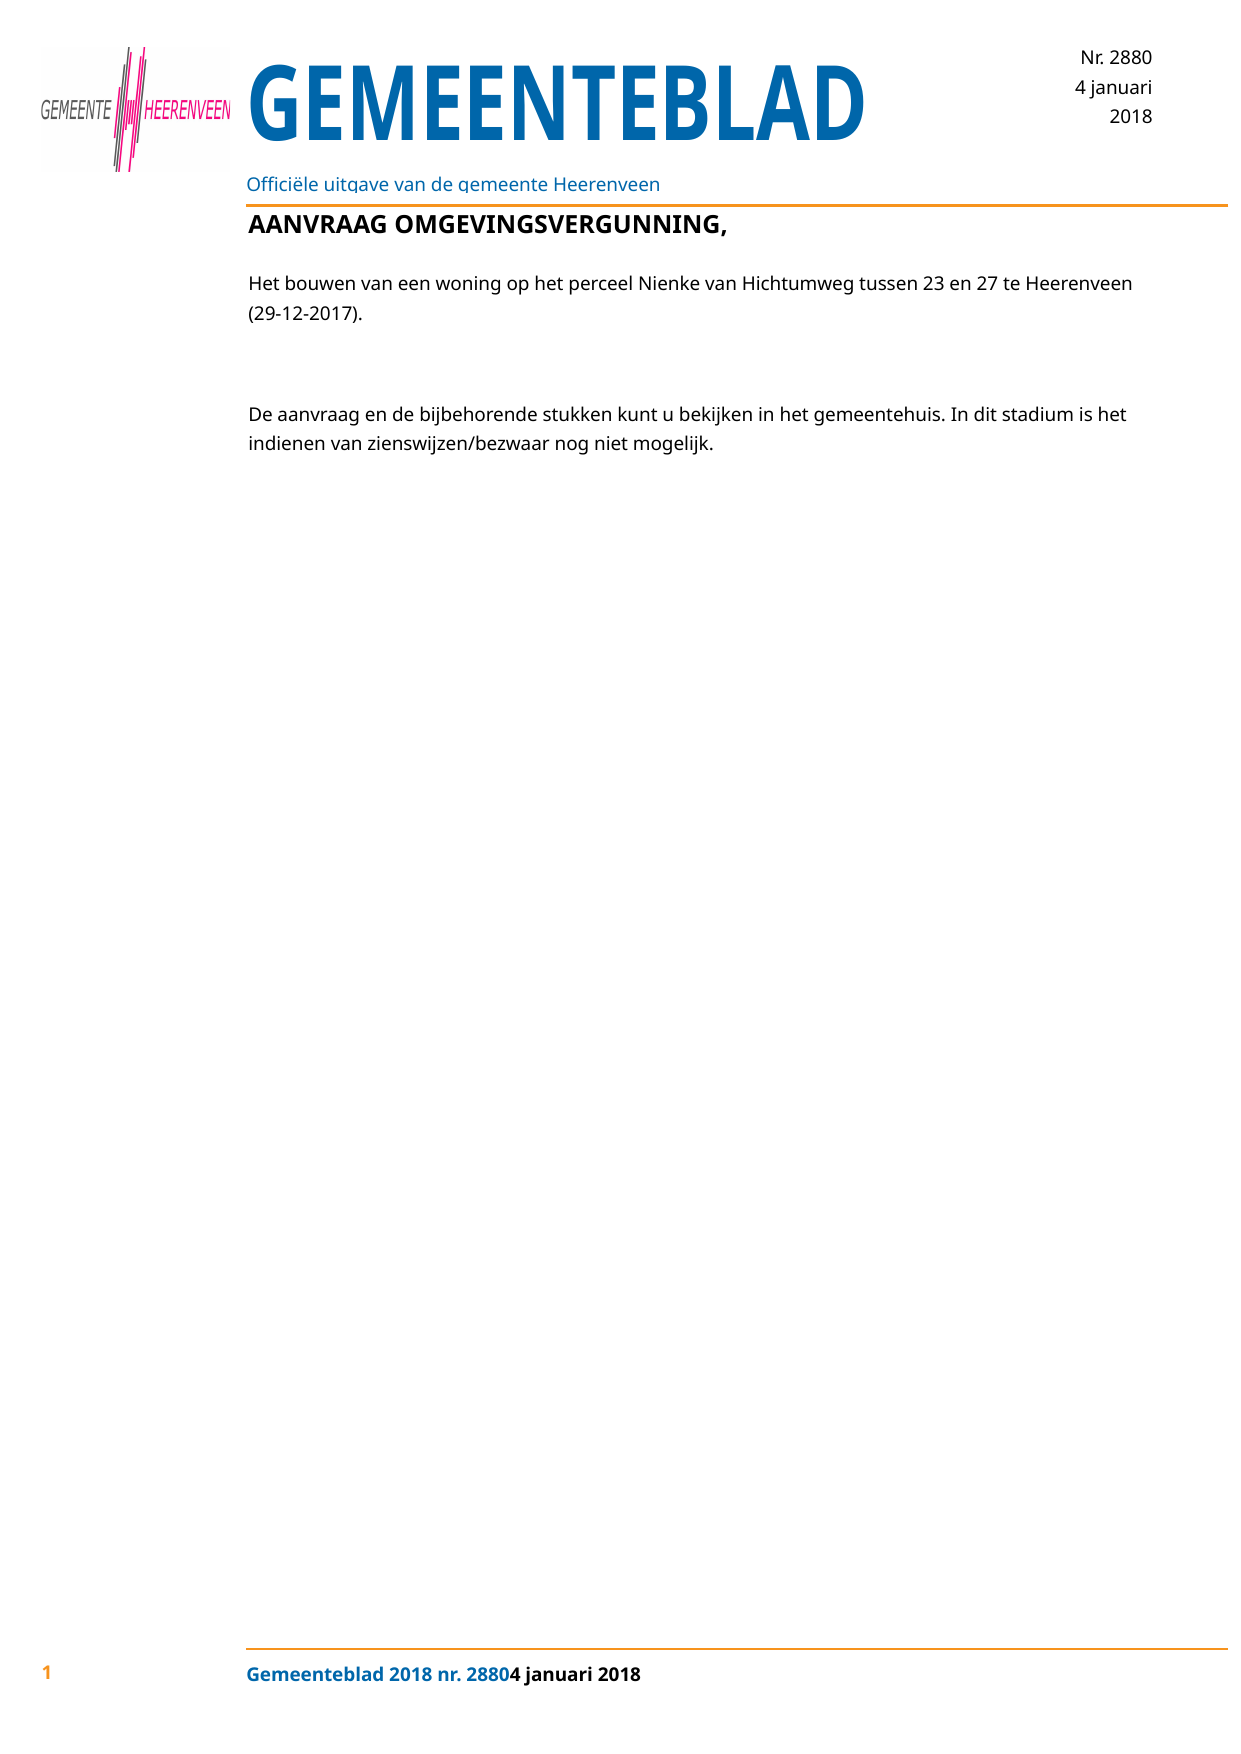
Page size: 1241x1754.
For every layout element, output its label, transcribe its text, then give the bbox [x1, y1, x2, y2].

text De aanvraag en de bijbehorende stukken kunt u bekijken in het gemeentehuis. In dit stadium is het indienen van zienswijzen/bezwaar nog niet mogelijk. [248, 401, 1152, 456]
picture [41, 47, 231, 172]
text AANVRAAG OMGEVINGSVERGUNNING, [248, 207, 1152, 241]
text Het bouwen van een woning op het perceel Nienke van Hichtumweg tussen 23 en 27 te Heerenveen (29-12-2017). [248, 270, 1152, 326]
